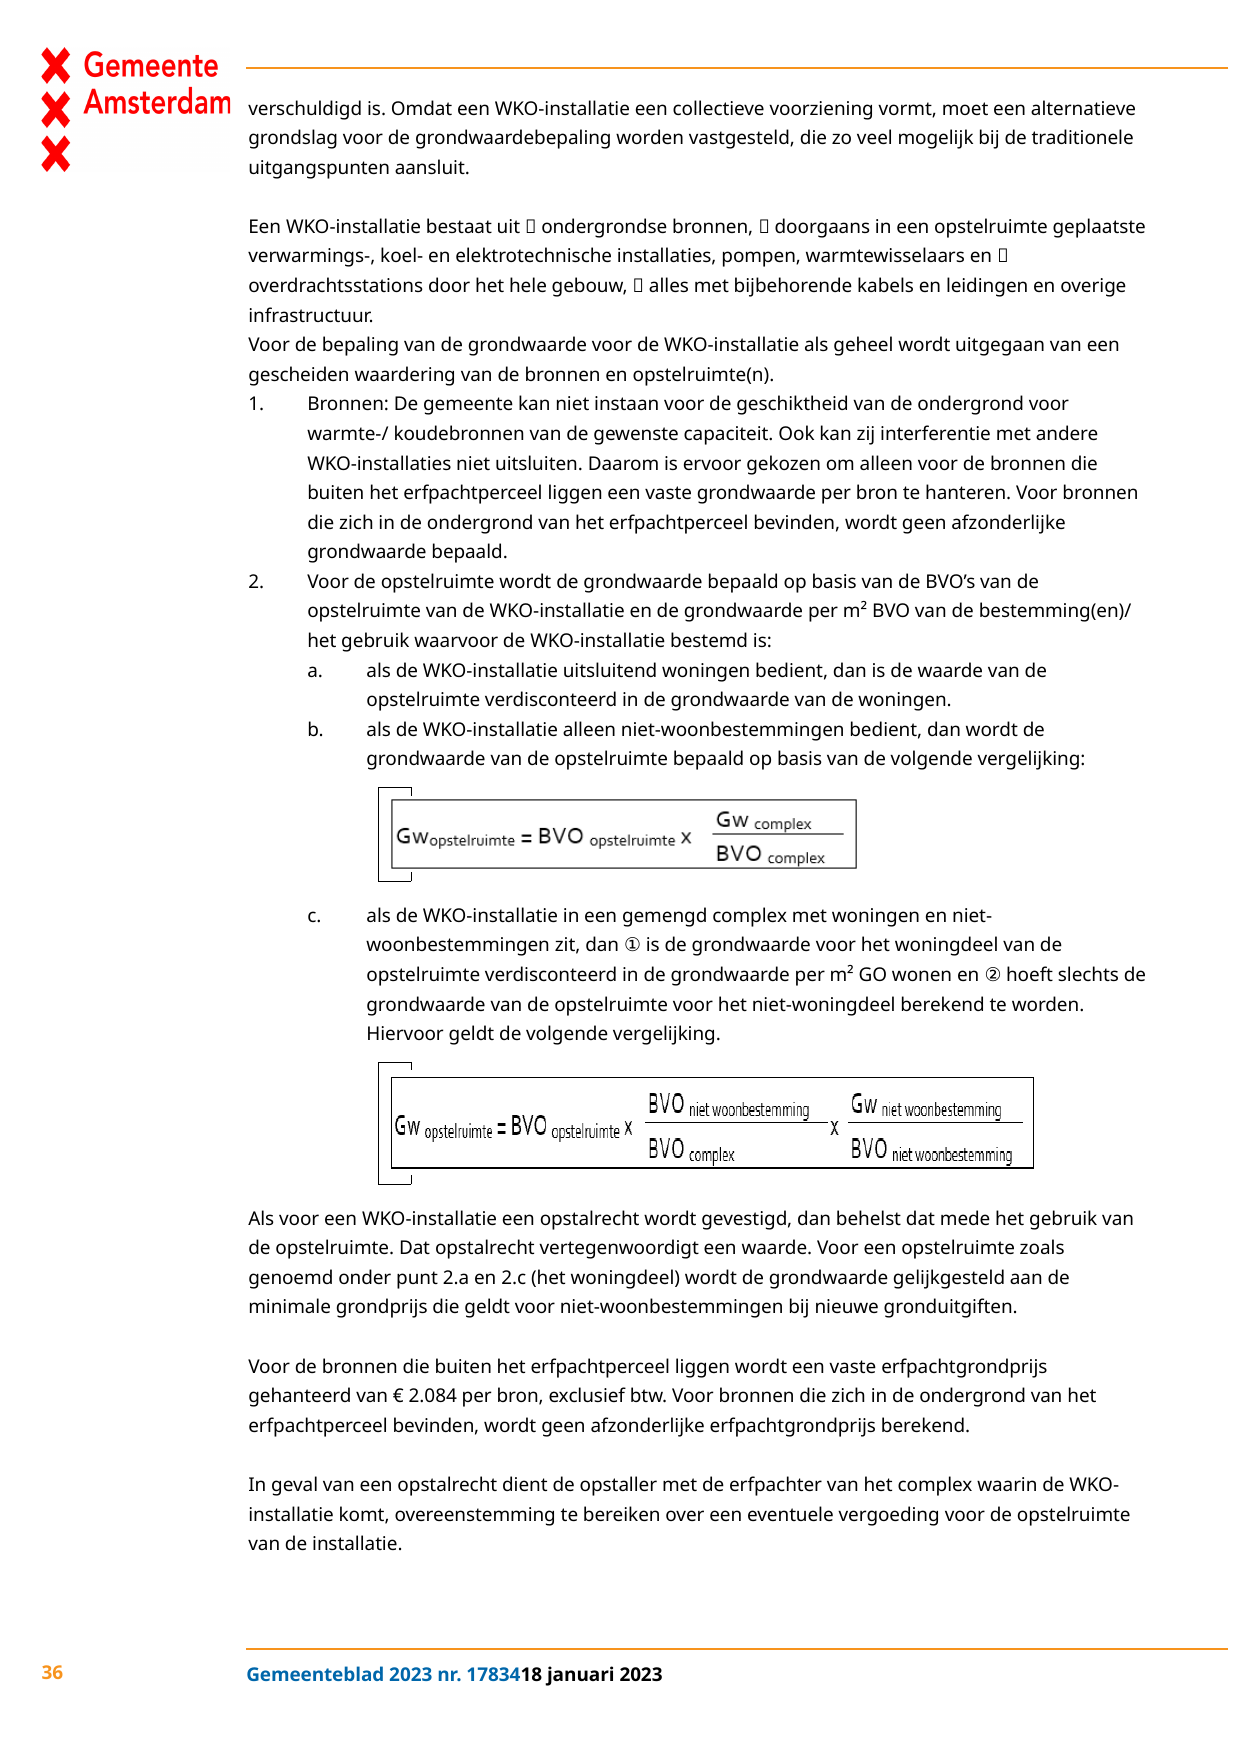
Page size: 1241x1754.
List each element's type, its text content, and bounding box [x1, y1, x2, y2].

text Voor de bronnen die buiten het erfpachtperceel liggen wordt een vaste erfpachtgrondprijs gehanteerd van € 2.084 per bron, exclusief btw. Voor bronnen die zich in de ondergrond van het erfpachtperceel bevinden, wordt geen afzonderlijke erfpachtgrondprijs berekend. [248, 1353, 1152, 1438]
picture [387, 1070, 1037, 1175]
picture [41, 47, 231, 172]
picture [387, 796, 860, 872]
list als de WKO-installatie in een gemengd complex met woningen en niet-woonbestemmingen zit, dan ① is de grondwaarde voor het woningdeel van de opstelruimte verdisconteerd in de grondwaarde per m² GO wonen en ② hoeft slechts de grondwaarde van de opstelruimte voor het niet-woningdeel berekend te worden. Hiervoor geldt de volgende vergelijking. [307, 902, 1152, 1046]
list als de WKO-installatie uitsluitend woningen bedient, dan is de waarde van de opstelruimte verdisconteerd in de grondwaarde van de woningen. [307, 657, 1152, 712]
text Voor de bepaling van de grondwaarde voor de WKO-installatie als geheel wordt uitgegaan van een gescheiden waardering van de bronnen en opstelruimte(n). [248, 331, 1152, 387]
text Als voor een WKO-installatie een opstalrecht wordt gevestigd, dan behelst dat mede het gebruik van de opstelruimte. Dat opstalrecht vertegenwoordigt een waarde. Voor een opstelruimte zoals genoemd onder punt 2.a en 2.c (het woningdeel) wordt de grondwaarde gelijkgesteld aan de minimale grondprijs die geldt voor niet-woonbestemmingen bij nieuwe gronduitgiften. [248, 1205, 1152, 1319]
text Een WKO-installatie bestaat uit  ondergrondse bronnen,  doorgaans in een opstelruimte geplaatste verwarmings-, koel- en elektrotechnische installaties, pompen, warmtewisselaars en  overdrachtsstations door het hele gebouw,  alles met bijbehorende kabels en leidingen en overige infrastructuur. [248, 213, 1152, 328]
text verschuldigd is. Omdat een WKO-installatie een collectieve voorziening vormt, moet een alternatieve grondslag voor de grondwaardebepaling worden vastgesteld, die zo veel mogelijk bij de traditionele uitgangspunten aansluit. [248, 95, 1152, 180]
list als de WKO-installatie alleen niet-woonbestemmingen bedient, dan wordt de grondwaarde van de opstelruimte bepaald op basis van de volgende vergelijking: [307, 716, 1152, 771]
text In geval van een opstalrecht dient de opstaller met de erfpachter van het complex waarin de WKO-installatie komt, overeenstemming te bereiken over een eventuele vergoeding voor de opstelruimte van de installatie. [248, 1471, 1152, 1556]
list Bronnen: De gemeente kan niet instaan voor de geschiktheid van de ondergrond voor warmte-/ koudebronnen van de gewenste capaciteit. Ook kan zij interferentie met andere WKO-installaties niet uitsluiten. Daarom is ervoor gekozen om alleen voor de bronnen die buiten het erfpachtperceel liggen een vaste grondwaarde per bron te hanteren. Voor bronnen die zich in de ondergrond van het erfpachtperceel bevinden, wordt geen afzonderlijke grondwaarde bepaald. [248, 391, 1152, 564]
list Voor de opstelruimte wordt de grondwaarde bepaald op basis van de BVO’s van de opstelruimte van de WKO-installatie en de grondwaarde per m² BVO van de bestemming(en)/ het gebruik waarvoor de WKO-installatie bestemd is: [248, 568, 1152, 653]
